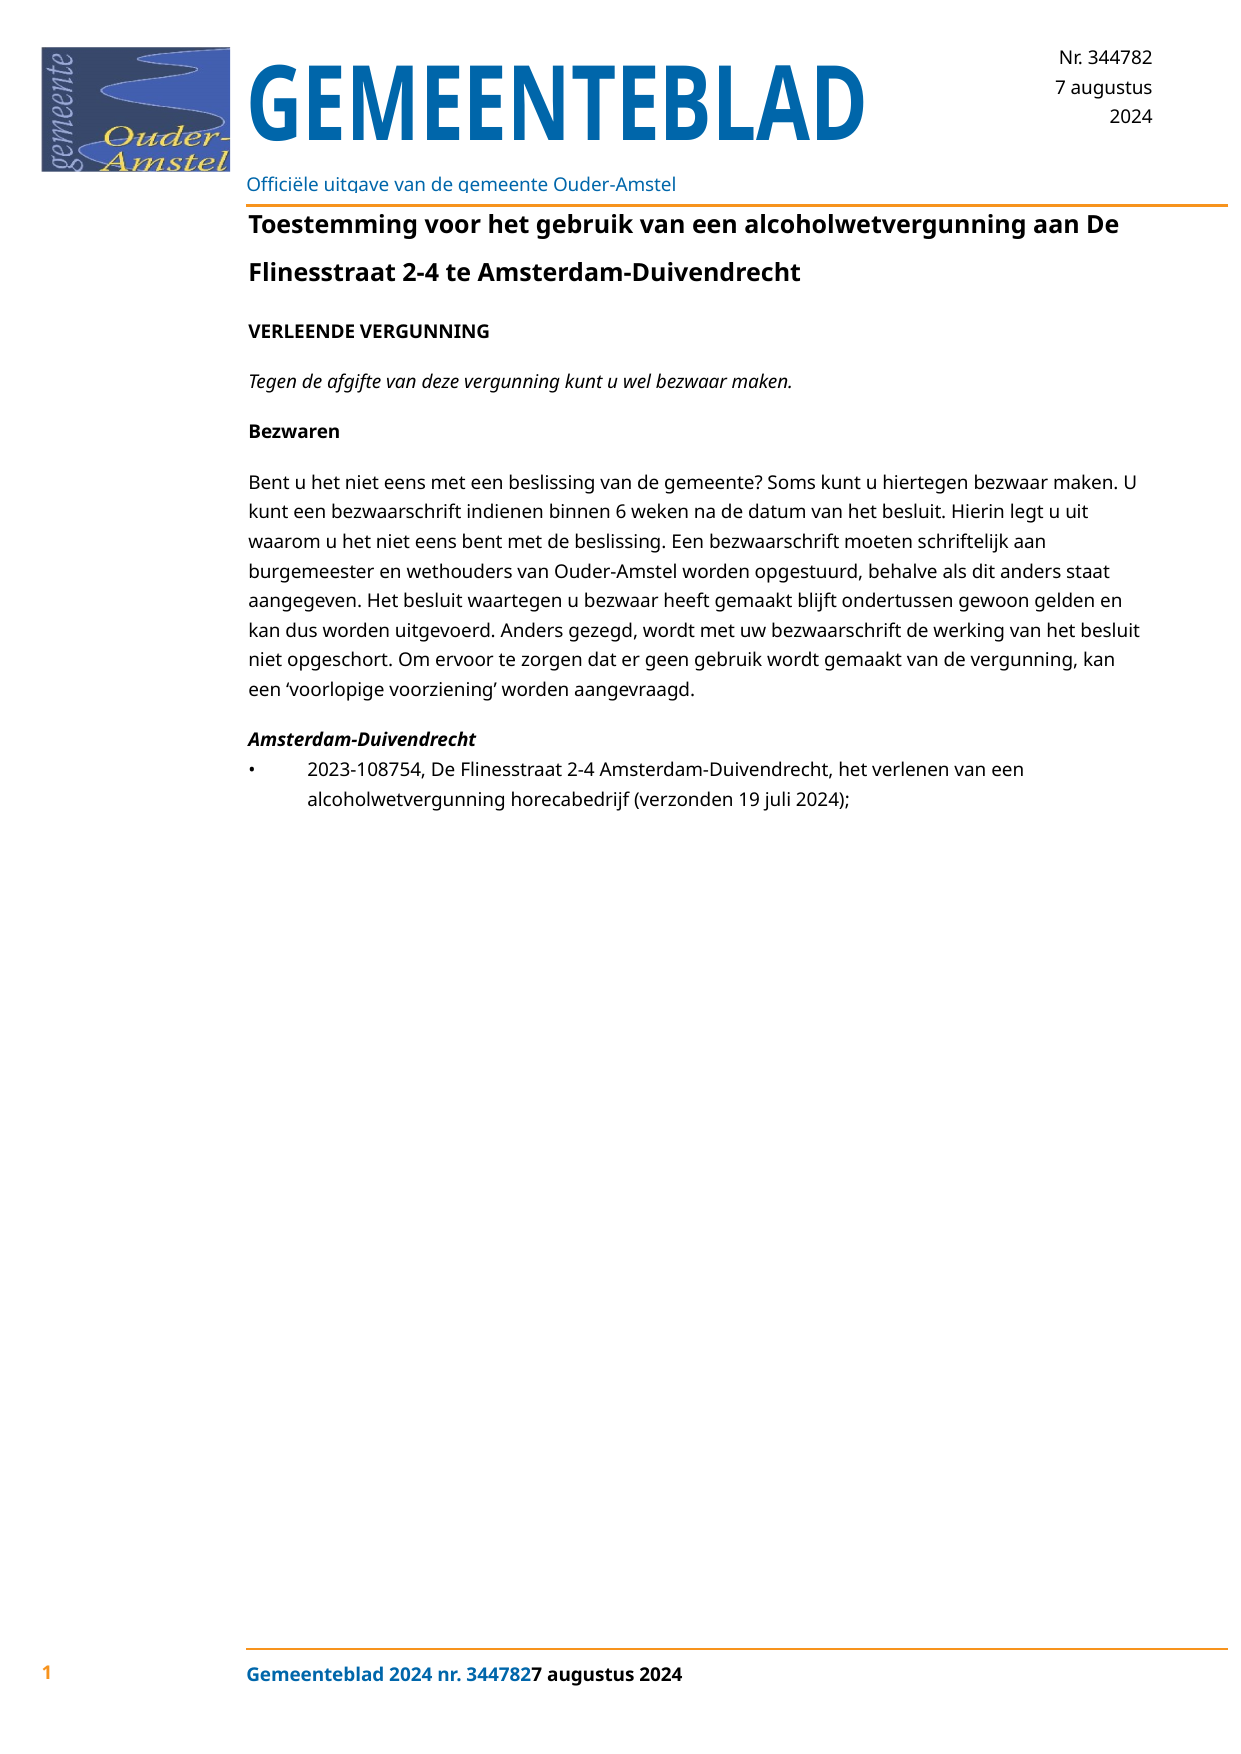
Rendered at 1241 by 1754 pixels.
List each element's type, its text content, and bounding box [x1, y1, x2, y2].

text Amsterdam-Duivendrecht [248, 727, 1152, 752]
list 2023-108754, De Flinesstraat 2-4 Amsterdam-Duivendrecht, het verlenen van een alcoholwetvergunning horecabedrijf (verzonden 19 juli 2024); [248, 756, 1152, 812]
text Tegen de afgifte van deze vergunning kunt u wel bezwaar maken. [248, 368, 1152, 394]
text Bezwaren [248, 419, 1152, 444]
text VERLEENDE VERGUNNING [248, 318, 1152, 344]
text Bent u het niet eens met een beslissing van de gemeente? Soms kunt u hiertegen bezwaar maken. U kunt een bezwaarschrift indienen binnen 6 weken na de datum van het besluit. Hierin legt u uit waarom u het niet eens bent met de beslissing. Een bezwaarschrift moeten schriftelijk aan burgemeester en wethouders van Ouder-Amstel worden opgestuurd, behalve als dit anders staat aangegeven. Het besluit waartegen u bezwaar heeft gemaakt blijft ondertussen gewoon gelden en kan dus worden uitgevoerd. Anders gezegd, wordt met uw bezwaarschrift de werking van het besluit niet opgeschort. Om ervoor te zorgen dat er geen gebruik wordt gemaakt van de vergunning, kan een ‘voorlopige voorziening’ worden aangevraagd. [248, 469, 1152, 702]
picture [41, 47, 231, 172]
text Toestemming voor het gebruik van een alcoholwetvergunning aan De Flinesstraat 2-4 te Amsterdam-Duivendrecht [248, 207, 1152, 288]
